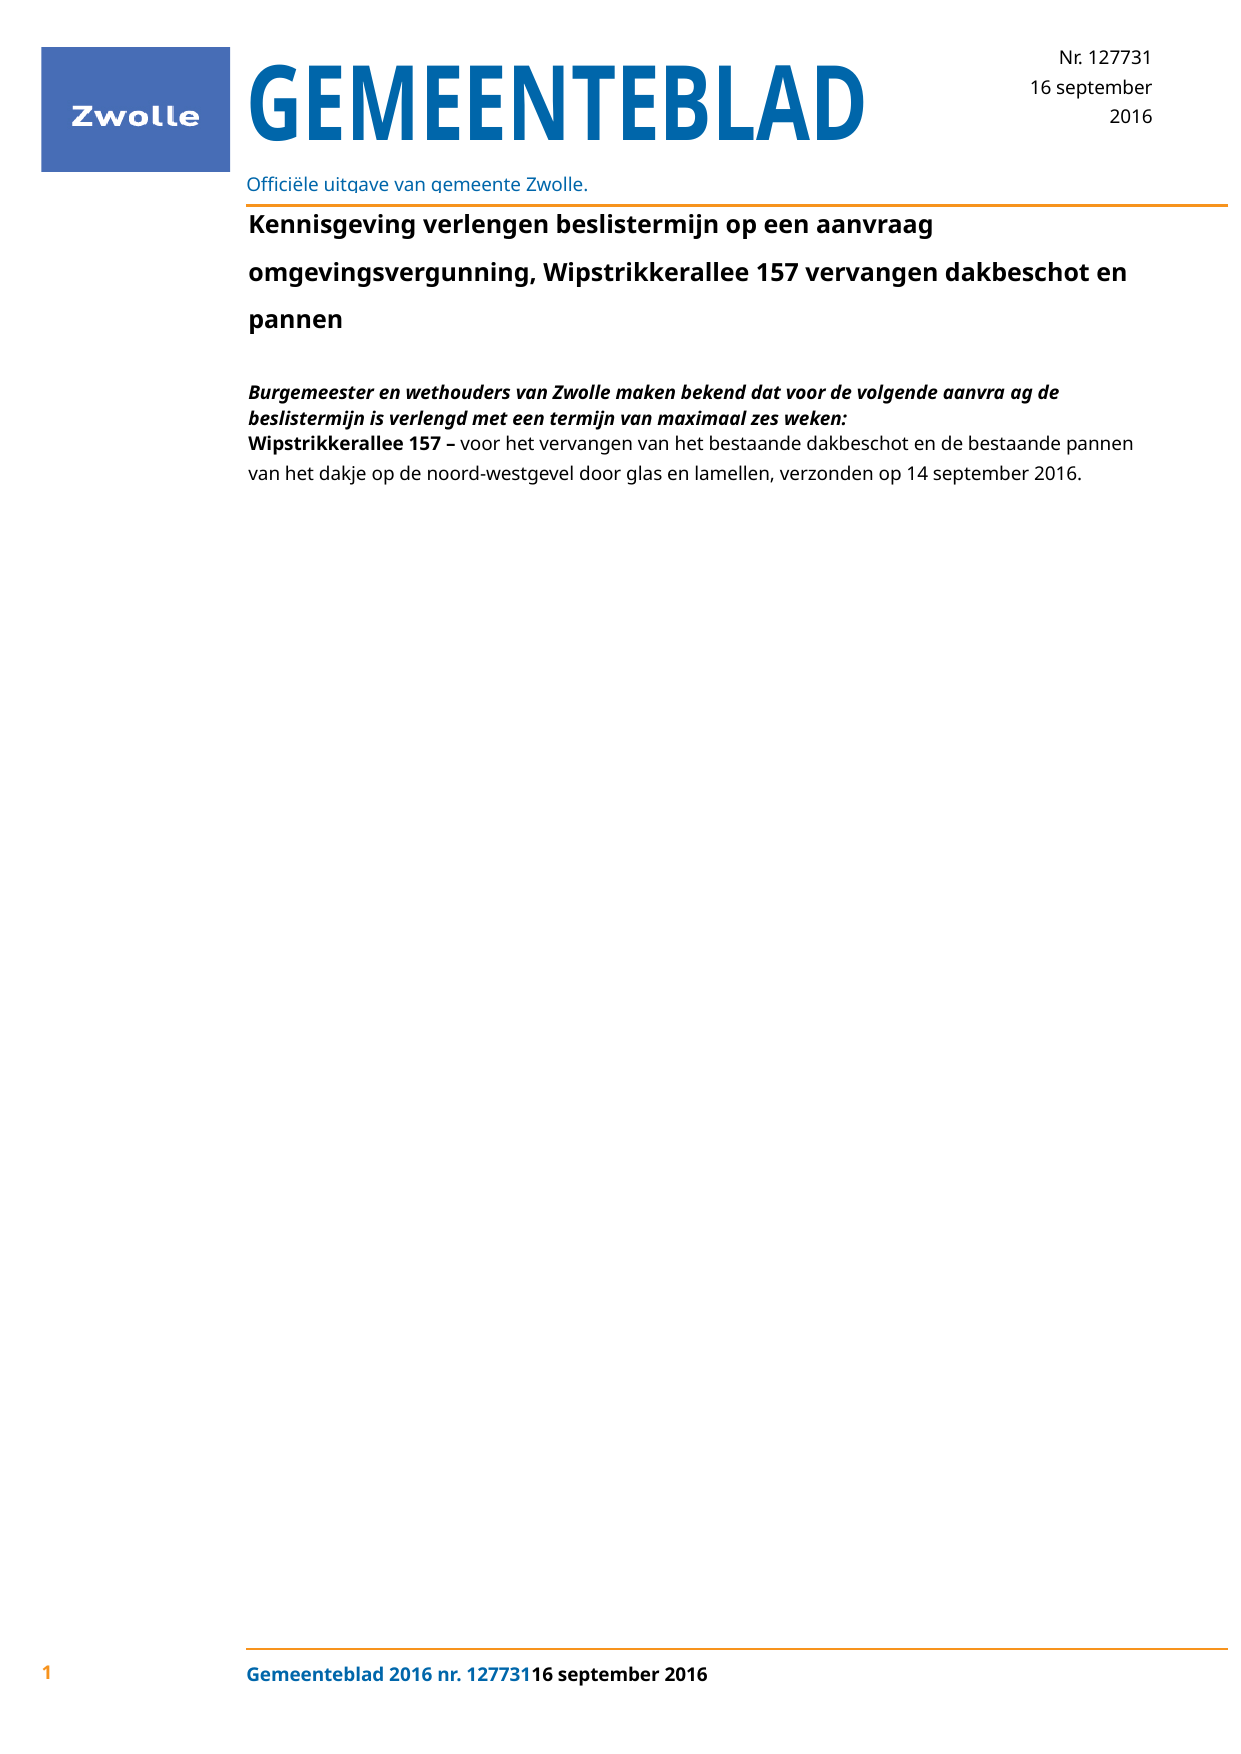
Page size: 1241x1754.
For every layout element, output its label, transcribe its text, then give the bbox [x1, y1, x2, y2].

text Wipstrikkerallee 157 – voor het vervangen van het bestaande dakbeschot en de bestaande pannen van het dakje op de noord-westgevel door glas en lamellen, verzonden op 14 september 2016. [248, 431, 1152, 486]
text Burgemeester en wethouders van Zwolle maken bekend dat voor de volgende aanvra ag de beslistermijn is verlengd met een termijn van maximaal zes weken: [248, 379, 1152, 431]
text Kennisgeving verlengen beslistermijn op een aanvraag omgevingsvergunning, Wipstrikkerallee 157 vervangen dakbeschot en pannen [248, 207, 1152, 336]
picture [41, 47, 231, 172]
